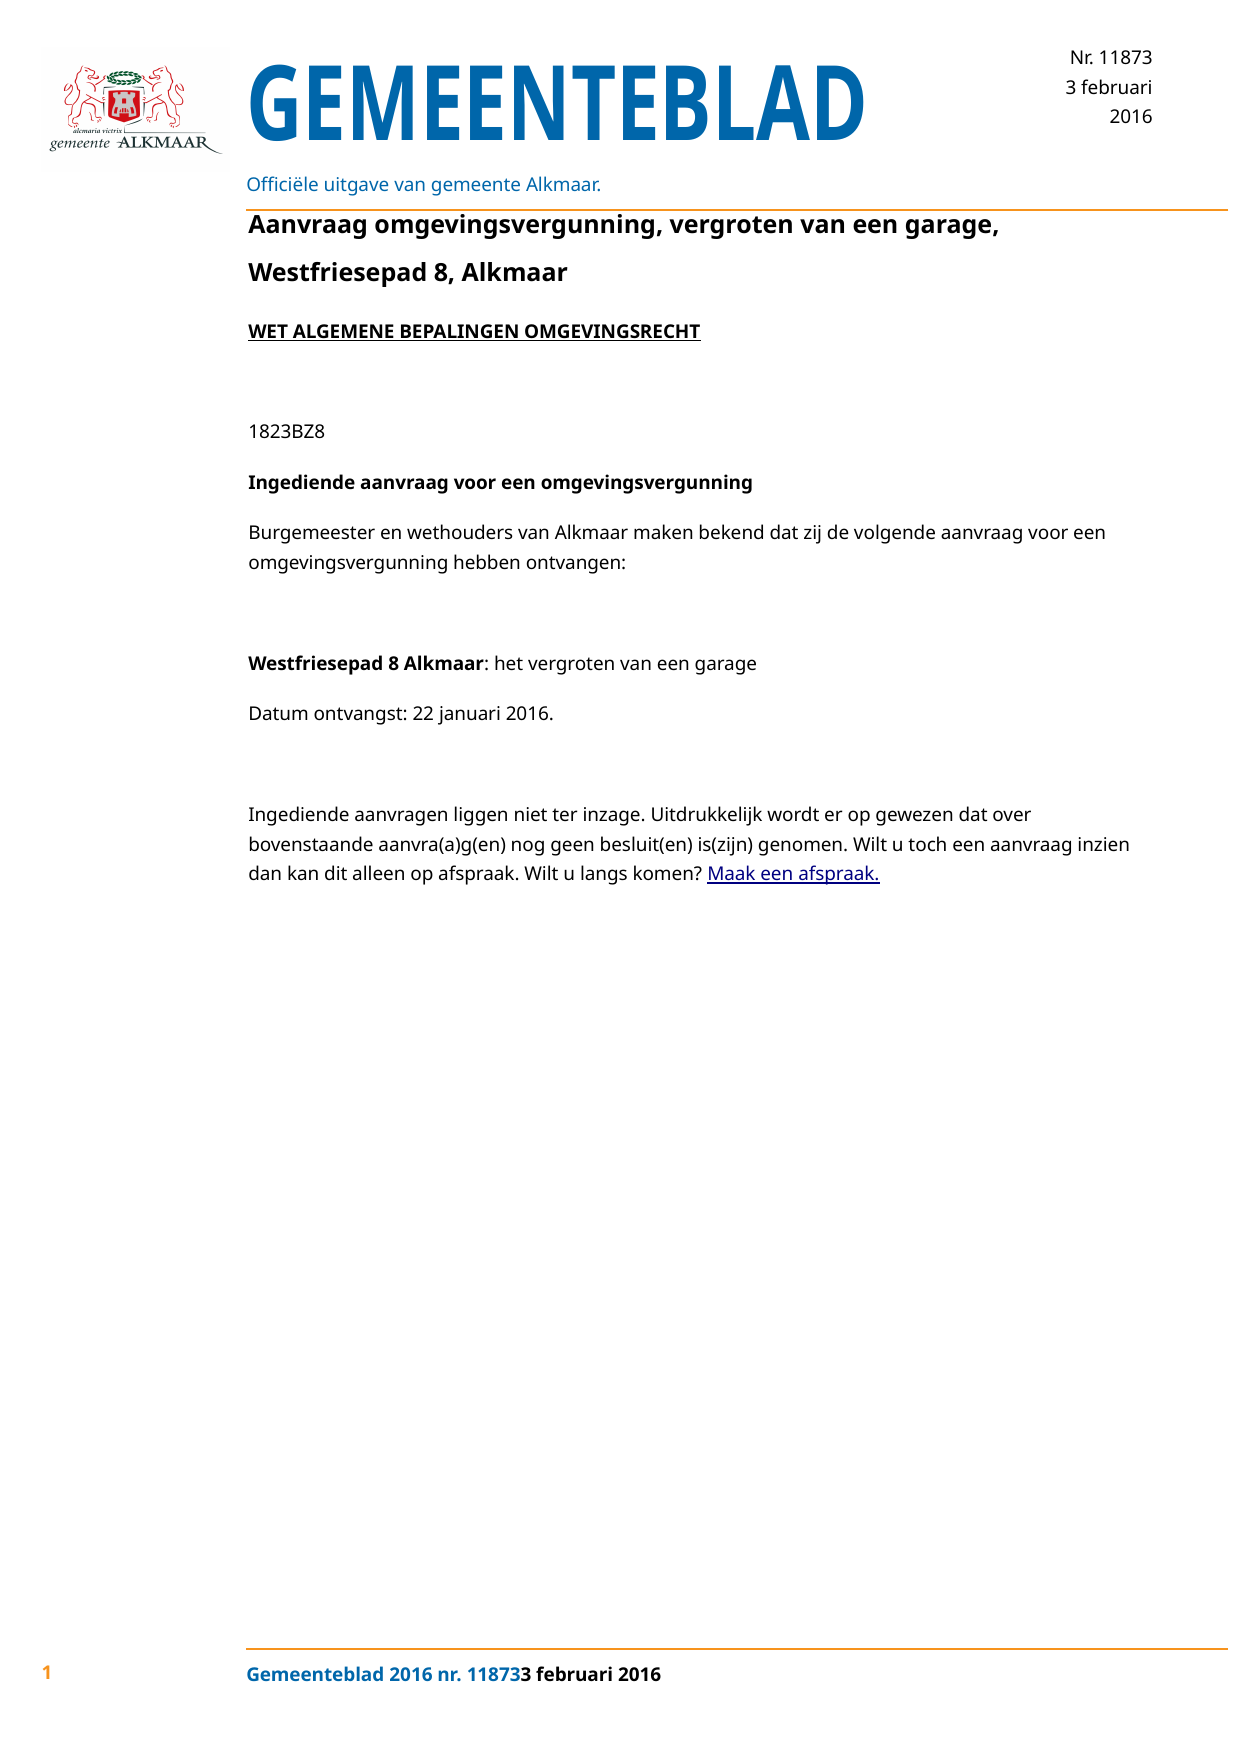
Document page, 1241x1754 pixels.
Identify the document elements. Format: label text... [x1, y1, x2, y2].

text 1823BZ8 [248, 419, 1152, 444]
text Burgemeester en wethouders van Alkmaar maken bekend dat zij de volgende aanvraag voor een omgevingsvergunning hebben ontvangen: [248, 519, 1152, 575]
text Datum ontvangst: 22 januari 2016. [248, 700, 1152, 726]
text WET ALGEMENE BEPALINGEN OMGEVINGSRECHT [248, 318, 1152, 344]
text Ingediende aanvraag voor een omgevingsvergunning [248, 469, 1152, 495]
text Ingediende aanvragen liggen niet ter inzage. Uitdrukkelijk wordt er op gewezen dat over bovenstaande aanvra(a)g(en) nog geen besluit(en) is(zijn) genomen. Wilt u toch een aanvraag inzien dan kan dit alleen op afspraak. Wilt u langs komen? Maak een afspraak. [248, 801, 1152, 886]
text Westfriesepad 8 Alkmaar: het vergroten van een garage [248, 650, 1152, 676]
text Aanvraag omgevingsvergunning, vergroten van een garage, Westfriesepad 8, Alkmaar [248, 211, 1152, 288]
picture [41, 47, 231, 172]
